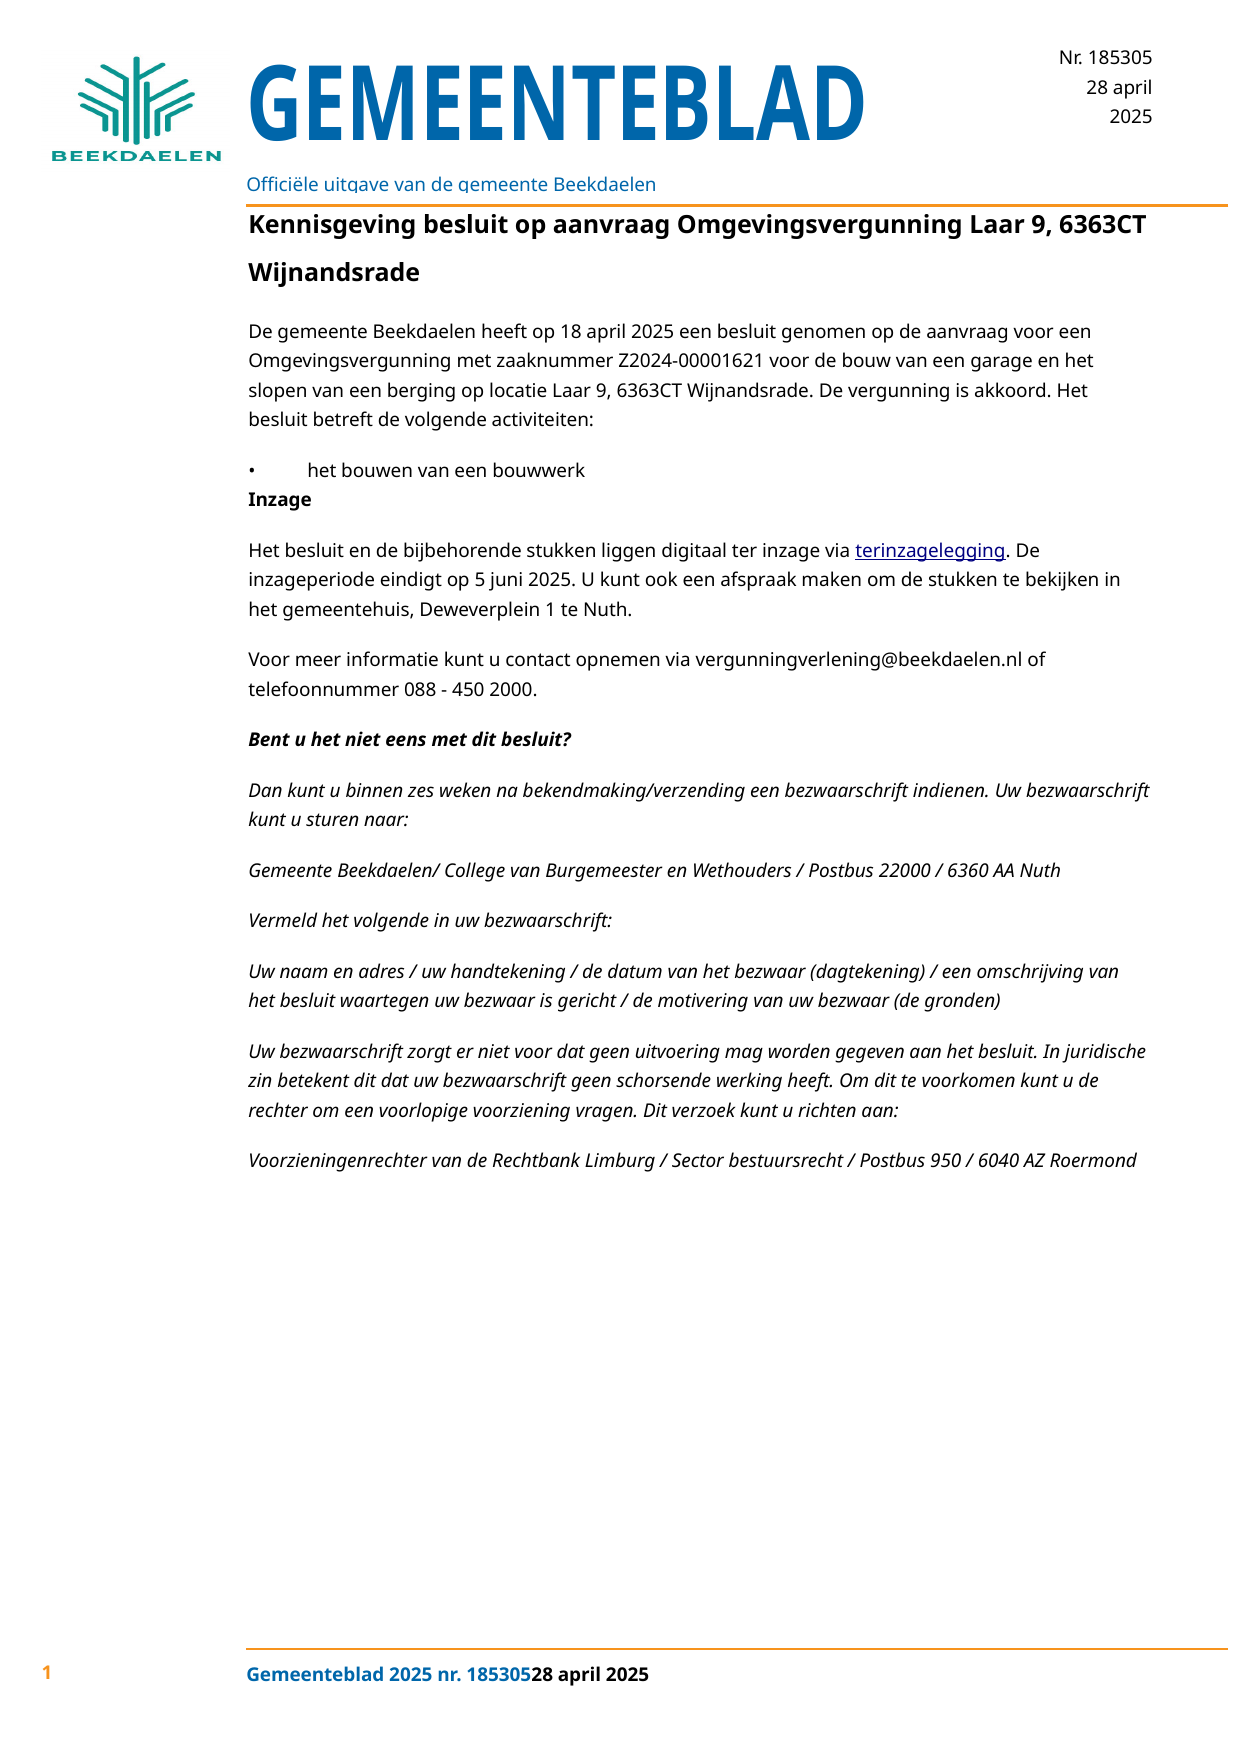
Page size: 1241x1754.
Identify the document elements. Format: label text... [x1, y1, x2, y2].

text Het besluit en de bijbehorende stukken liggen digitaal ter inzage via terinzagelegging. De inzageperiode eindigt op 5 juni 2025. U kunt ook een afspraak maken om de stukken te bekijken in het gemeentehuis, Deweverplein 1 te Nuth. [248, 537, 1152, 622]
text Vermeld het volgende in uw bezwaarschrift: [248, 907, 1152, 933]
text Kennisgeving besluit op aanvraag Omgevingsvergunning Laar 9, 6363CT Wijnandsrade [248, 207, 1152, 288]
text Uw naam en adres / uw handtekening / de datum van het bezwaar (dagtekening) / een omschrijving van het besluit waartegen uw bezwaar is gericht / de motivering van uw bezwaar (de gronden) [248, 958, 1152, 1013]
text Dan kunt u binnen zes weken na bekendmaking/verzending een bezwaarschrift indienen. Uw bezwaarschrift kunt u sturen naar: [248, 777, 1152, 832]
text Voorzieningenrechter van de Rechtbank Limburg / Sector bestuursrecht / Postbus 950 / 6040 AZ Roermond [248, 1147, 1152, 1173]
text De gemeente Beekdaelen heeft op 18 april 2025 een besluit genomen op de aanvraag voor een Omgevingsvergunning met zaaknummer Z2024-00001621 voor de bouw van een garage en het slopen van een berging op locatie Laar 9, 6363CT Wijnandsrade. De vergunning is akkoord. Het besluit betreft de volgende activiteiten: [248, 318, 1152, 432]
text Voor meer informatie kunt u contact opnemen via vergunningverlening@beekdaelen.nl of telefoonnummer 088 - 450 2000. [248, 647, 1152, 702]
text Gemeente Beekdaelen/ College van Burgemeester en Wethouders / Postbus 22000 / 6360 AA Nuth [248, 857, 1152, 883]
picture [41, 47, 231, 172]
list het bouwen van een bouwwerk [248, 457, 1152, 483]
text Uw bezwaarschrift zorgt er niet voor dat geen uitvoering mag worden gegeven aan het besluit. In juridische zin betekent dit dat uw bezwaarschrift geen schorsende werking heeft. Om dit te voorkomen kunt u de rechter om een voorlopige voorziening vragen. Dit verzoek kunt u richten aan: [248, 1038, 1152, 1123]
text Bent u het niet eens met dit besluit? [248, 727, 1152, 752]
text Inzage [248, 487, 1152, 512]
